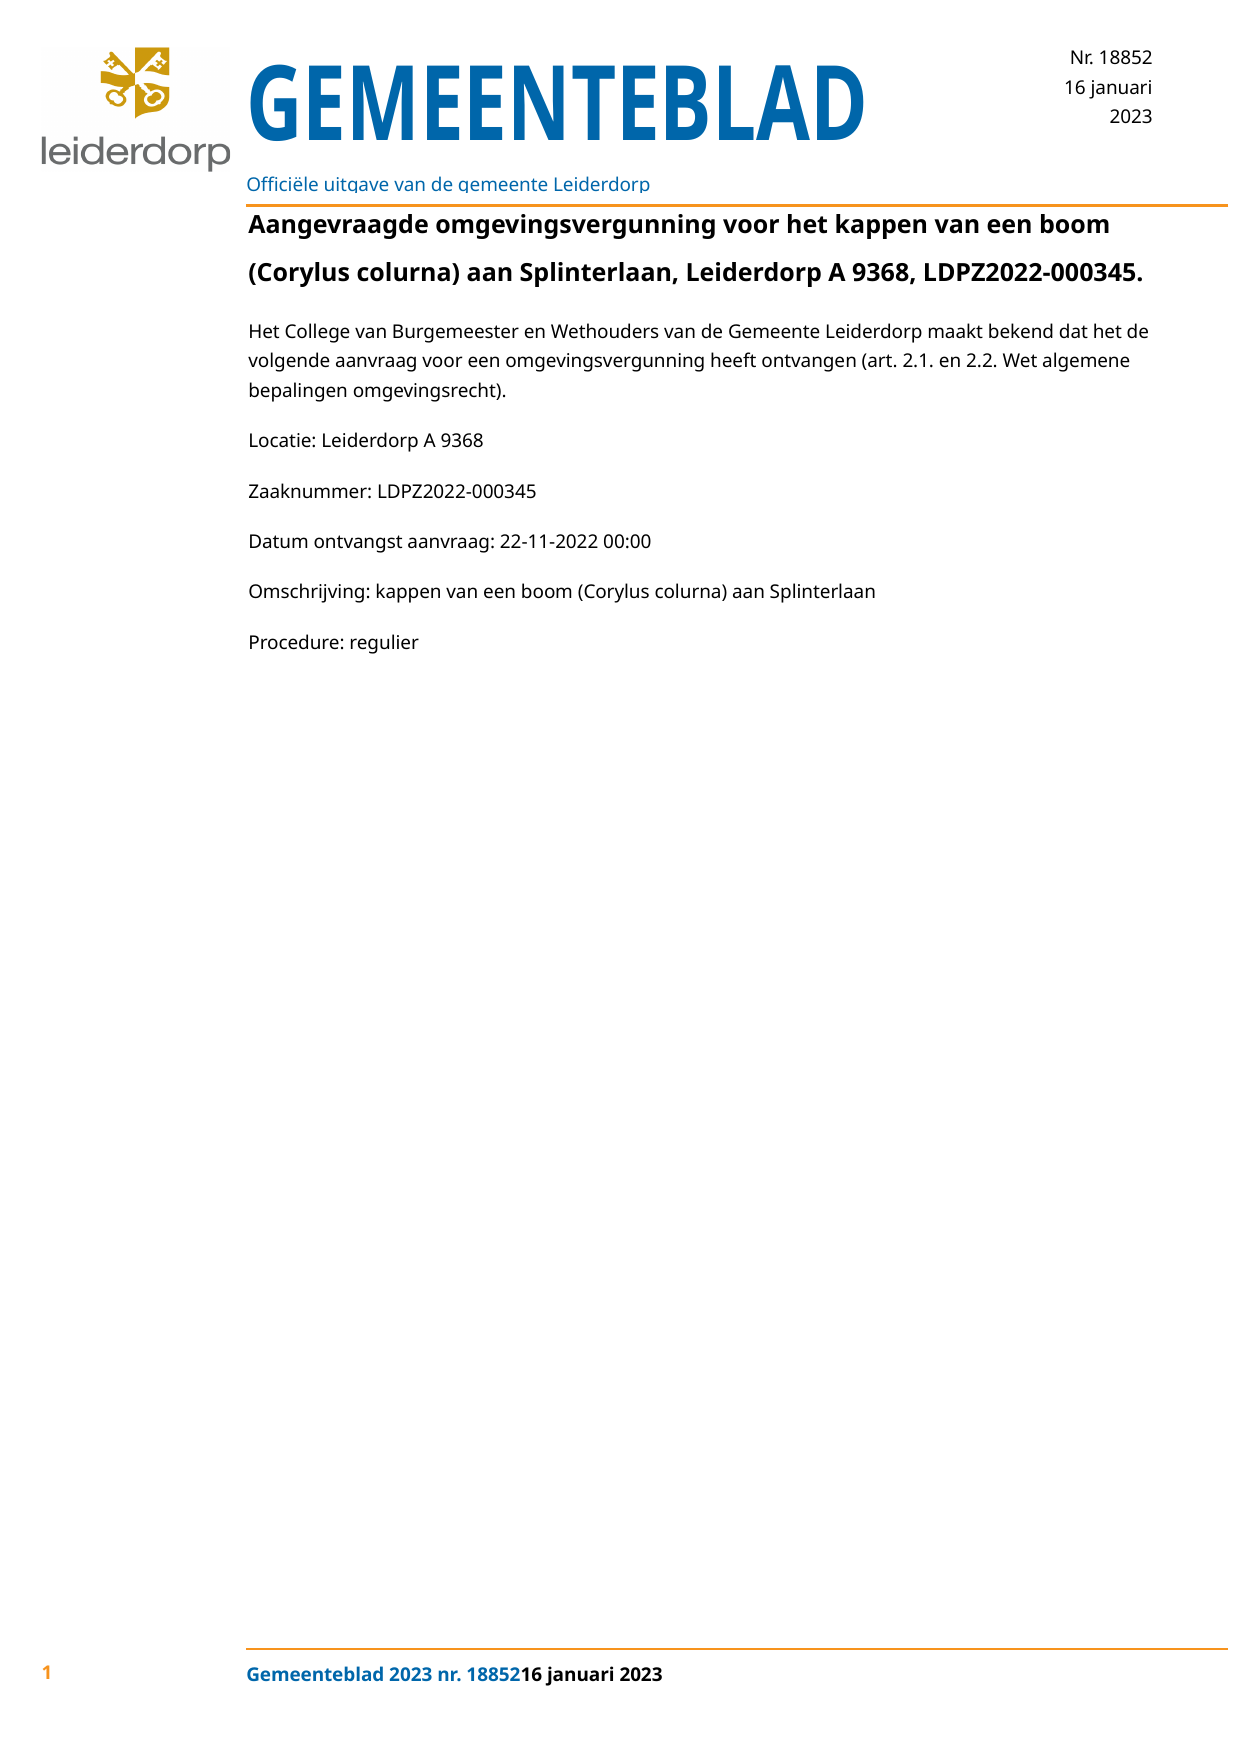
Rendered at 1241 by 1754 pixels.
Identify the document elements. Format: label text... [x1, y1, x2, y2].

text Omschrijving: kappen van een boom (Corylus colurna) aan Splinterlaan [248, 579, 1152, 604]
text Zaaknummer: LDPZ2022-000345 [248, 478, 1152, 504]
text Procedure: regulier [248, 629, 1152, 655]
text Het College van Burgemeester en Wethouders van de Gemeente Leiderdorp maakt bekend dat het de volgende aanvraag voor een omgevingsvergunning heeft ontvangen (art. 2.1. en 2.2. Wet algemene bepalingen omgevingsrecht). [248, 318, 1152, 403]
text Datum ontvangst aanvraag: 22-11-2022 00:00 [248, 528, 1152, 554]
picture [41, 47, 231, 172]
text Locatie: Leiderdorp A 9368 [248, 427, 1152, 453]
text Aangevraagde omgevingsvergunning voor het kappen van een boom (Corylus colurna) aan Splinterlaan, Leiderdorp A 9368, LDPZ2022-000345. [248, 207, 1152, 288]
